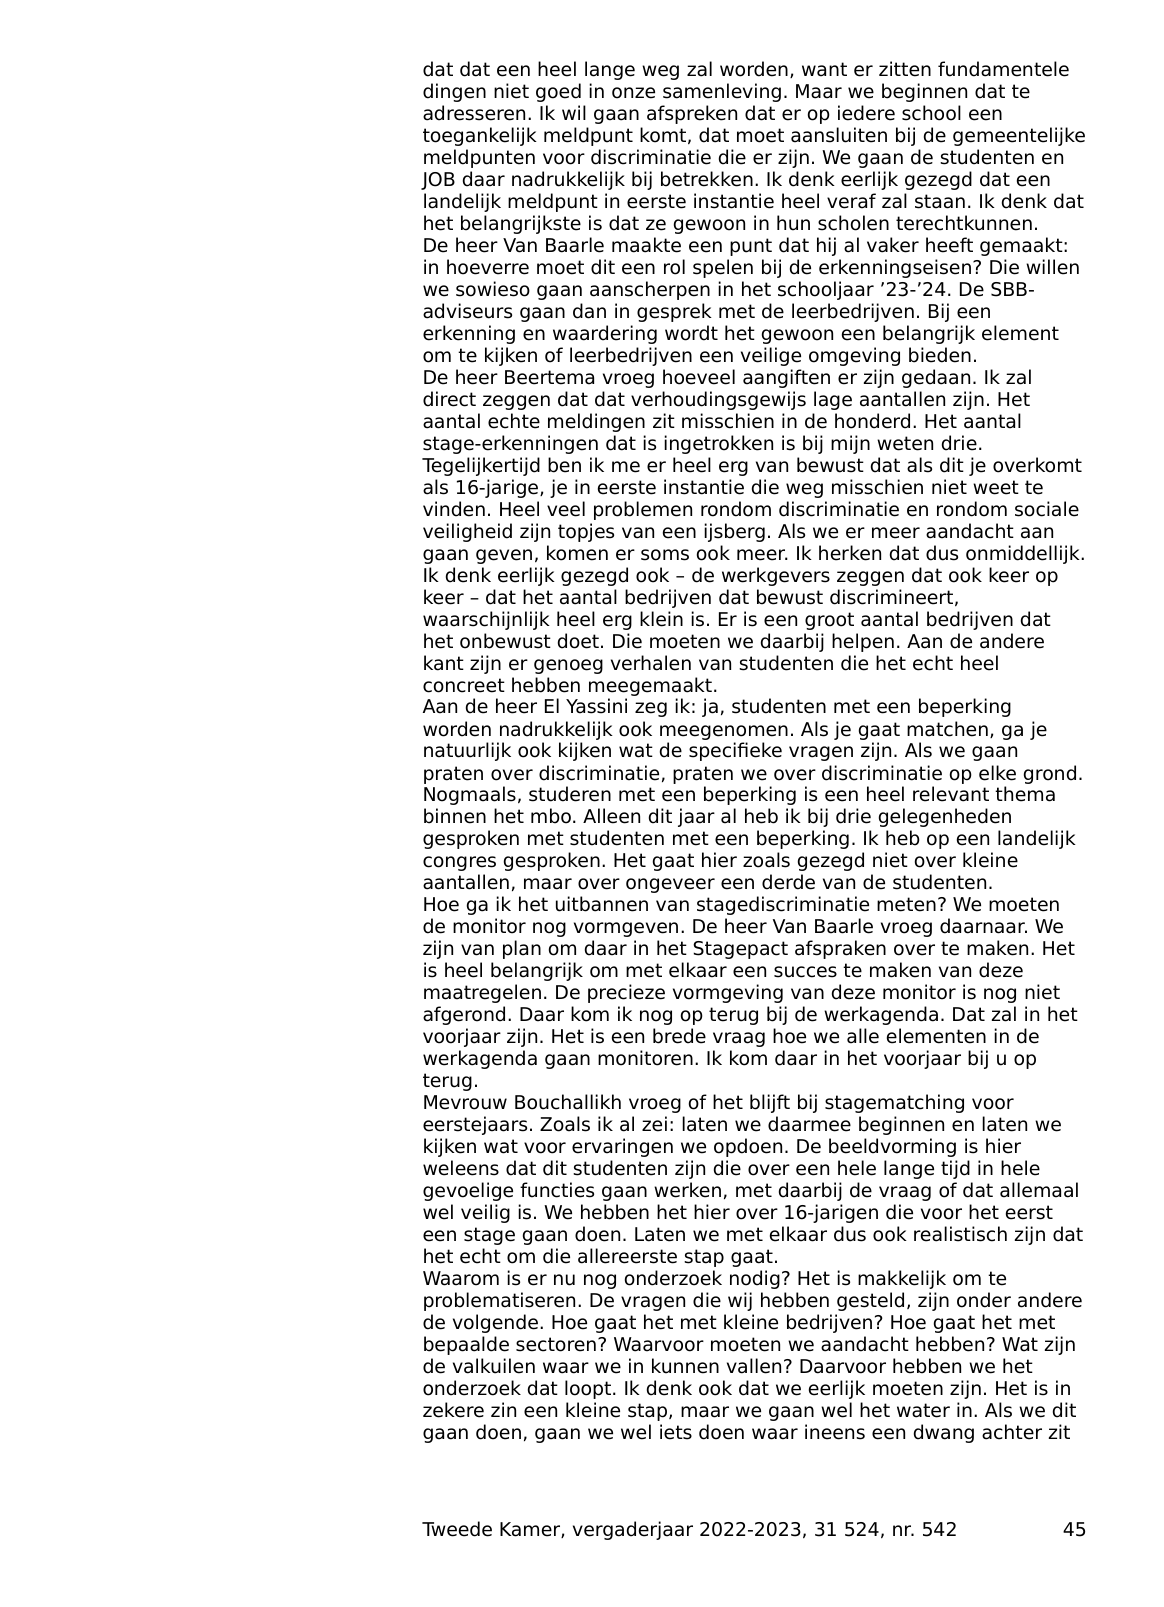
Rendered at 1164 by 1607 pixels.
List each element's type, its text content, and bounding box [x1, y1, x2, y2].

text De heer Van Baarle maakte een punt dat hij al vaker heeft gemaakt: in hoeverre moet dit een rol spelen bij de erkenningseisen? Die willen we sowieso gaan aanscherpen in het schooljaar ’23-’24. De SBB-adviseurs gaan dan in gesprek met de leerbedrijven. Bij een erkenning en waardering wordt het gewoon een belangrijk element om te kijken of leerbedrijven een veilige omgeving bieden. [422, 235, 1087, 367]
text dat dat een heel lange weg zal worden, want er zitten fundamentele dingen niet goed in onze samenleving. Maar we beginnen dat te adresseren. Ik wil gaan afspreken dat er op iedere school een toegankelijk meldpunt komt, dat moet aansluiten bij de gemeentelijke meldpunten voor discriminatie die er zijn. We gaan de studenten en JOB daar nadrukkelijk bij betrekken. Ik denk eerlijk gezegd dat een landelijk meldpunt in eerste instantie heel veraf zal staan. Ik denk dat het belangrijkste is dat ze gewoon in hun scholen terechtkunnen. [422, 59, 1087, 235]
text Waarom is er nu nog onderzoek nodig? Het is makkelijk om te problematiseren. De vragen die wij hebben gesteld, zijn onder andere de volgende. Hoe gaat het met kleine bedrijven? Hoe gaat het met bepaalde sectoren? Waarvoor moeten we aandacht hebben? Wat zijn de valkuilen waar we in kunnen vallen? Daarvoor hebben we het onderzoek dat loopt. Ik denk ook dat we eerlijk moeten zijn. Het is in zekere zin een kleine stap, maar we gaan wel het water in. Als we dit gaan doen, gaan we wel iets doen waar ineens een dwang achter zit [422, 1268, 1087, 1444]
text Hoe ga ik het uitbannen van stagediscriminatie meten? We moeten de monitor nog vormgeven. De heer Van Baarle vroeg daarnaar. We zijn van plan om daar in het Stagepact afspraken over te maken. Het is heel belangrijk om met elkaar een succes te maken van deze maatregelen. De precieze vormgeving van deze monitor is nog niet afgerond. Daar kom ik nog op terug bij de werkagenda. Dat zal in het voorjaar zijn. Het is een brede vraag hoe we alle elementen in de werkagenda gaan monitoren. Ik kom daar in het voorjaar bij u op terug. [422, 894, 1087, 1092]
text De heer Beertema vroeg hoeveel aangiften er zijn gedaan. Ik zal direct zeggen dat dat verhoudingsgewijs lage aantallen zijn. Het aantal echte meldingen zit misschien in de honderd. Het aantal stage-erkenningen dat is ingetrokken is bij mijn weten drie. Tegelijkertijd ben ik me er heel erg van bewust dat als dit je overkomt als 16-jarige, je in eerste instantie die weg misschien niet weet te vinden. Heel veel problemen rondom discriminatie en rondom sociale veiligheid zijn topjes van een ijsberg. Als we er meer aandacht aan gaan geven, komen er soms ook meer. Ik herken dat dus onmiddellijk. Ik denk eerlijk gezegd ook – de werkgevers zeggen dat ook keer op keer – dat het aantal bedrijven dat bewust discrimineert, waarschijnlijk heel erg klein is. Er is een groot aantal bedrijven dat het onbewust doet. Die moeten we daarbij helpen. Aan de andere kant zijn er genoeg verhalen van studenten die het echt heel concreet hebben meegemaakt. [422, 367, 1087, 696]
text Mevrouw Bouchallikh vroeg of het blijft bij stagematching voor eerstejaars. Zoals ik al zei: laten we daarmee beginnen en laten we kijken wat voor ervaringen we opdoen. De beeldvorming is hier weleens dat dit studenten zijn die over een hele lange tijd in hele gevoelige functies gaan werken, met daarbij de vraag of dat allemaal wel veilig is. We hebben het hier over 16-jarigen die voor het eerst een stage gaan doen. Laten we met elkaar dus ook realistisch zijn dat het echt om die allereerste stap gaat. [422, 1092, 1087, 1268]
text Aan de heer El Yassini zeg ik: ja, studenten met een beperking worden nadrukkelijk ook meegenomen. Als je gaat matchen, ga je natuurlijk ook kijken wat de specifieke vragen zijn. Als we gaan praten over discriminatie, praten we over discriminatie op elke grond. Nogmaals, studeren met een beperking is een heel relevant thema binnen het mbo. Alleen dit jaar al heb ik bij drie gelegenheden gesproken met studenten met een beperking. Ik heb op een landelijk congres gesproken. Het gaat hier zoals gezegd niet over kleine aantallen, maar over ongeveer een derde van de studenten. [422, 696, 1087, 894]
